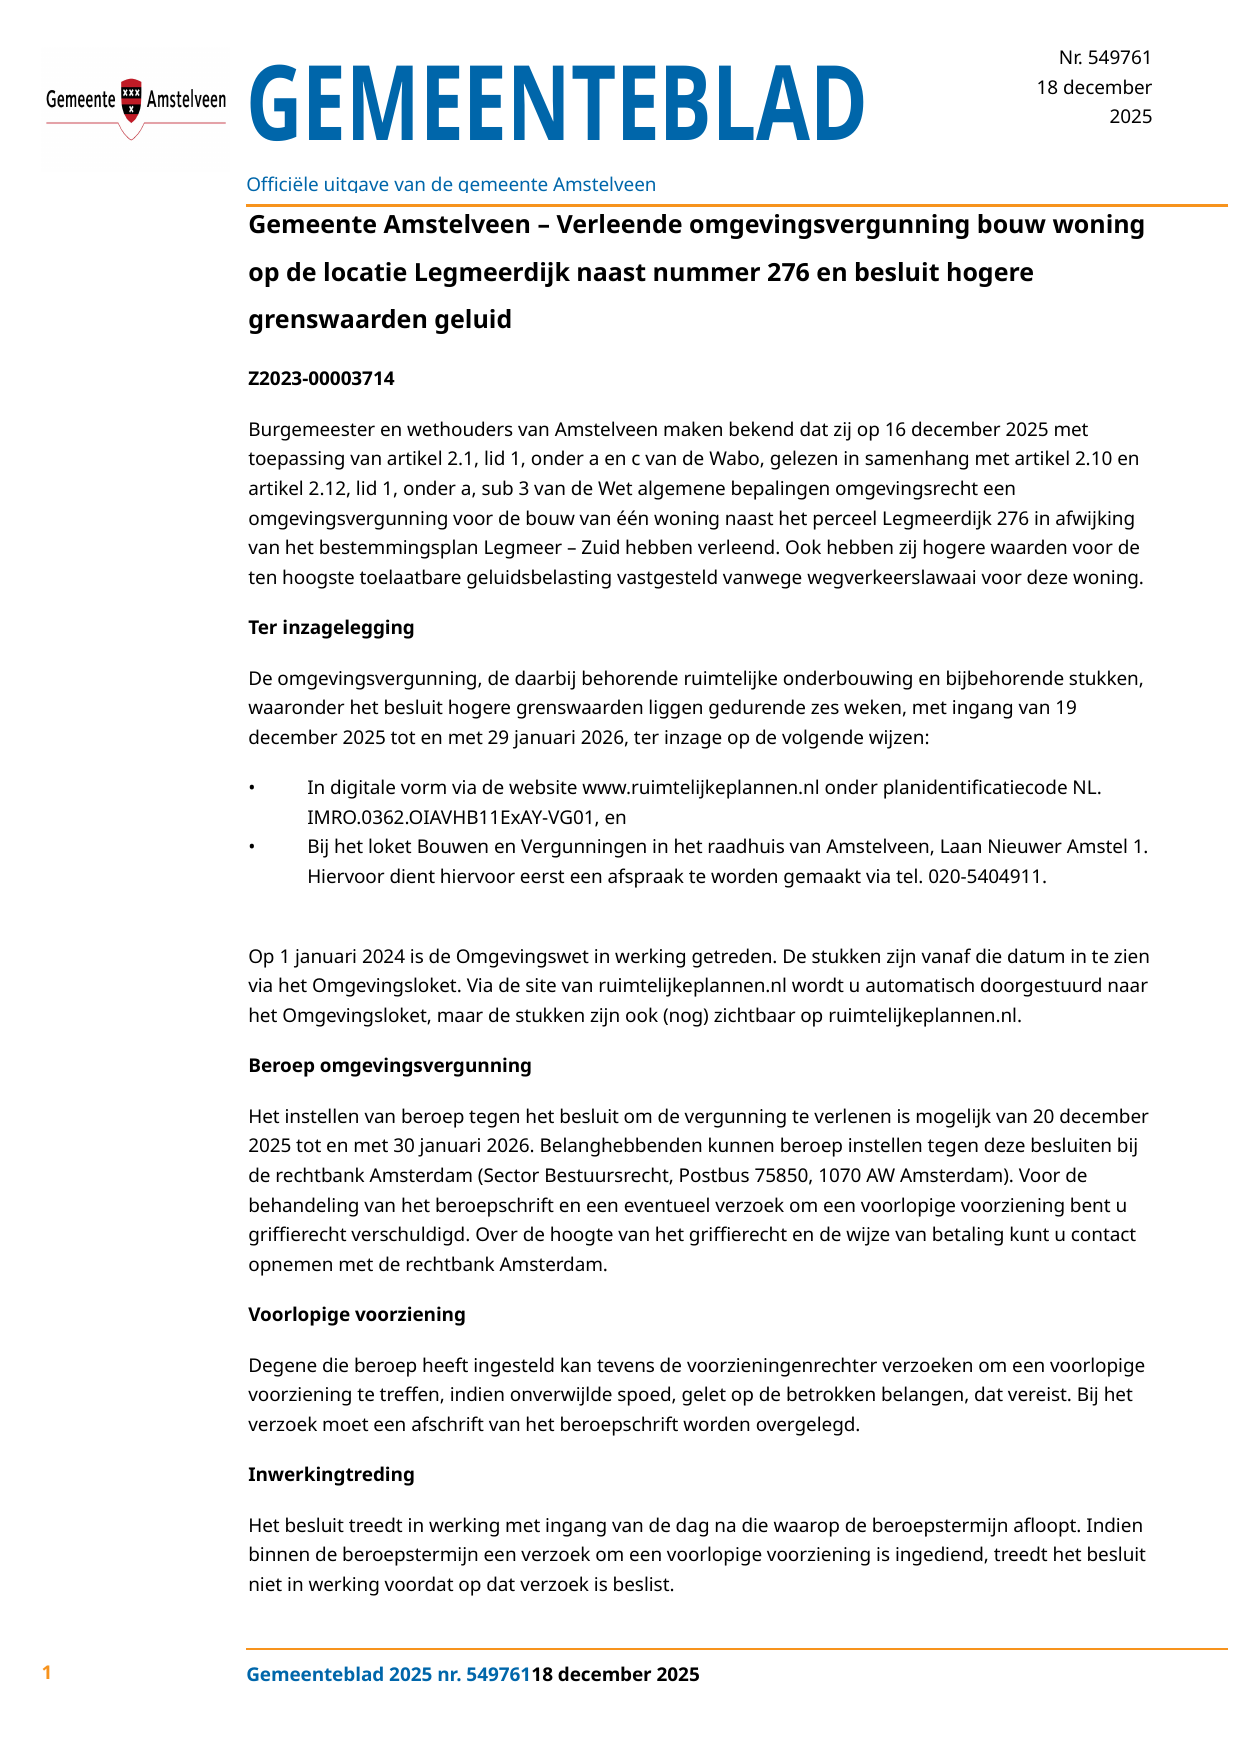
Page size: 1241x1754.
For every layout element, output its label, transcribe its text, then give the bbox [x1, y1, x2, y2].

text Inwerkingtreding [248, 1461, 1152, 1487]
text De omgevingsvergunning, de daarbij behorende ruimtelijke onderbouwing en bijbehorende stukken, waaronder het besluit hogere grenswaarden liggen gedurende zes weken, met ingang van 19 december 2025 tot en met 29 januari 2026, ter inzage op de volgende wijzen: [248, 665, 1152, 749]
text Op 1 januari 2024 is de Omgevingswet in werking getreden. De stukken zijn vanaf die datum in te zien via het Omgevingsloket. Via de site van ruimtelijkeplannen.nl wordt u automatisch doorgestuurd naar het Omgevingsloket, maar de stukken zijn ook (nog) zichtbaar op ruimtelijkeplannen.nl. [248, 943, 1152, 1028]
text Burgemeester en wethouders van Amstelveen maken bekend dat zij op 16 december 2025 met toepassing van artikel 2.1, lid 1, onder a en c van de Wabo, gelezen in samenhang met artikel 2.10 en artikel 2.12, lid 1, onder a, sub 3 van de Wet algemene bepalingen omgevingsrecht een omgevingsvergunning voor de bouw van één woning naast het perceel Legmeerdijk 276 in afwijking van het bestemmingsplan Legmeer – Zuid hebben verleend. Ook hebben zij hogere waarden voor de ten hoogste toelaatbare geluidsbelasting vastgesteld vanwege wegverkeerslawaai voor deze woning. [248, 416, 1152, 589]
text Het besluit treedt in werking met ingang van de dag na die waarop de beroepstermijn afloopt. Indien binnen de beroepstermijn een verzoek om een voorlopige voorziening is ingediend, treedt het besluit niet in werking voordat op dat verzoek is beslist. [248, 1512, 1152, 1597]
list Bij het loket Bouwen en Vergunningen in het raadhuis van Amstelveen, Laan Nieuwer Amstel 1. Hiervoor dient hiervoor eerst een afspraak te worden gemaakt via tel. 020-5404911. [248, 833, 1152, 889]
text Degene die beroep heeft ingesteld kan tevens de voorzieningenrechter verzoeken om een voorlopige voorziening te treffen, indien onverwijlde spoed, gelet op de betrokken belangen, dat vereist. Bij het verzoek moet een afschrift van het beroepschrift worden overgelegd. [248, 1352, 1152, 1437]
text Ter inzagelegging [248, 614, 1152, 640]
text Het instellen van beroep tegen het besluit om de vergunning te verlenen is mogelijk van 20 december 2025 tot en met 30 januari 2026. Belanghebbenden kunnen beroep instellen tegen deze besluiten bij de rechtbank Amsterdam (Sector Bestuursrecht, Postbus 75850, 1070 AW Amsterdam). Voor de behandeling van het beroepschrift en een eventueel verzoek om een voorlopige voorziening bent u griffierecht verschuldigd. Over de hoogte van het griffierecht en de wijze van betaling kunt u contact opnemen met de rechtbank Amsterdam. [248, 1103, 1152, 1277]
text Gemeente Amstelveen – Verleende omgevingsvergunning bouw woning op de locatie Legmeerdijk naast nummer 276 en besluit hogere grenswaarden geluid [248, 207, 1152, 336]
text Voorlopige voorziening [248, 1301, 1152, 1327]
text Z2023-00003714 [248, 366, 1152, 391]
list In digitale vorm via de website www.ruimtelijkeplannen.nl onder planidentificatiecode NL. IMRO.0362.OIAVHB11ExAY-VG01, en [248, 774, 1152, 829]
picture [41, 47, 231, 172]
text Beroep omgevingsvergunning [248, 1053, 1152, 1078]
